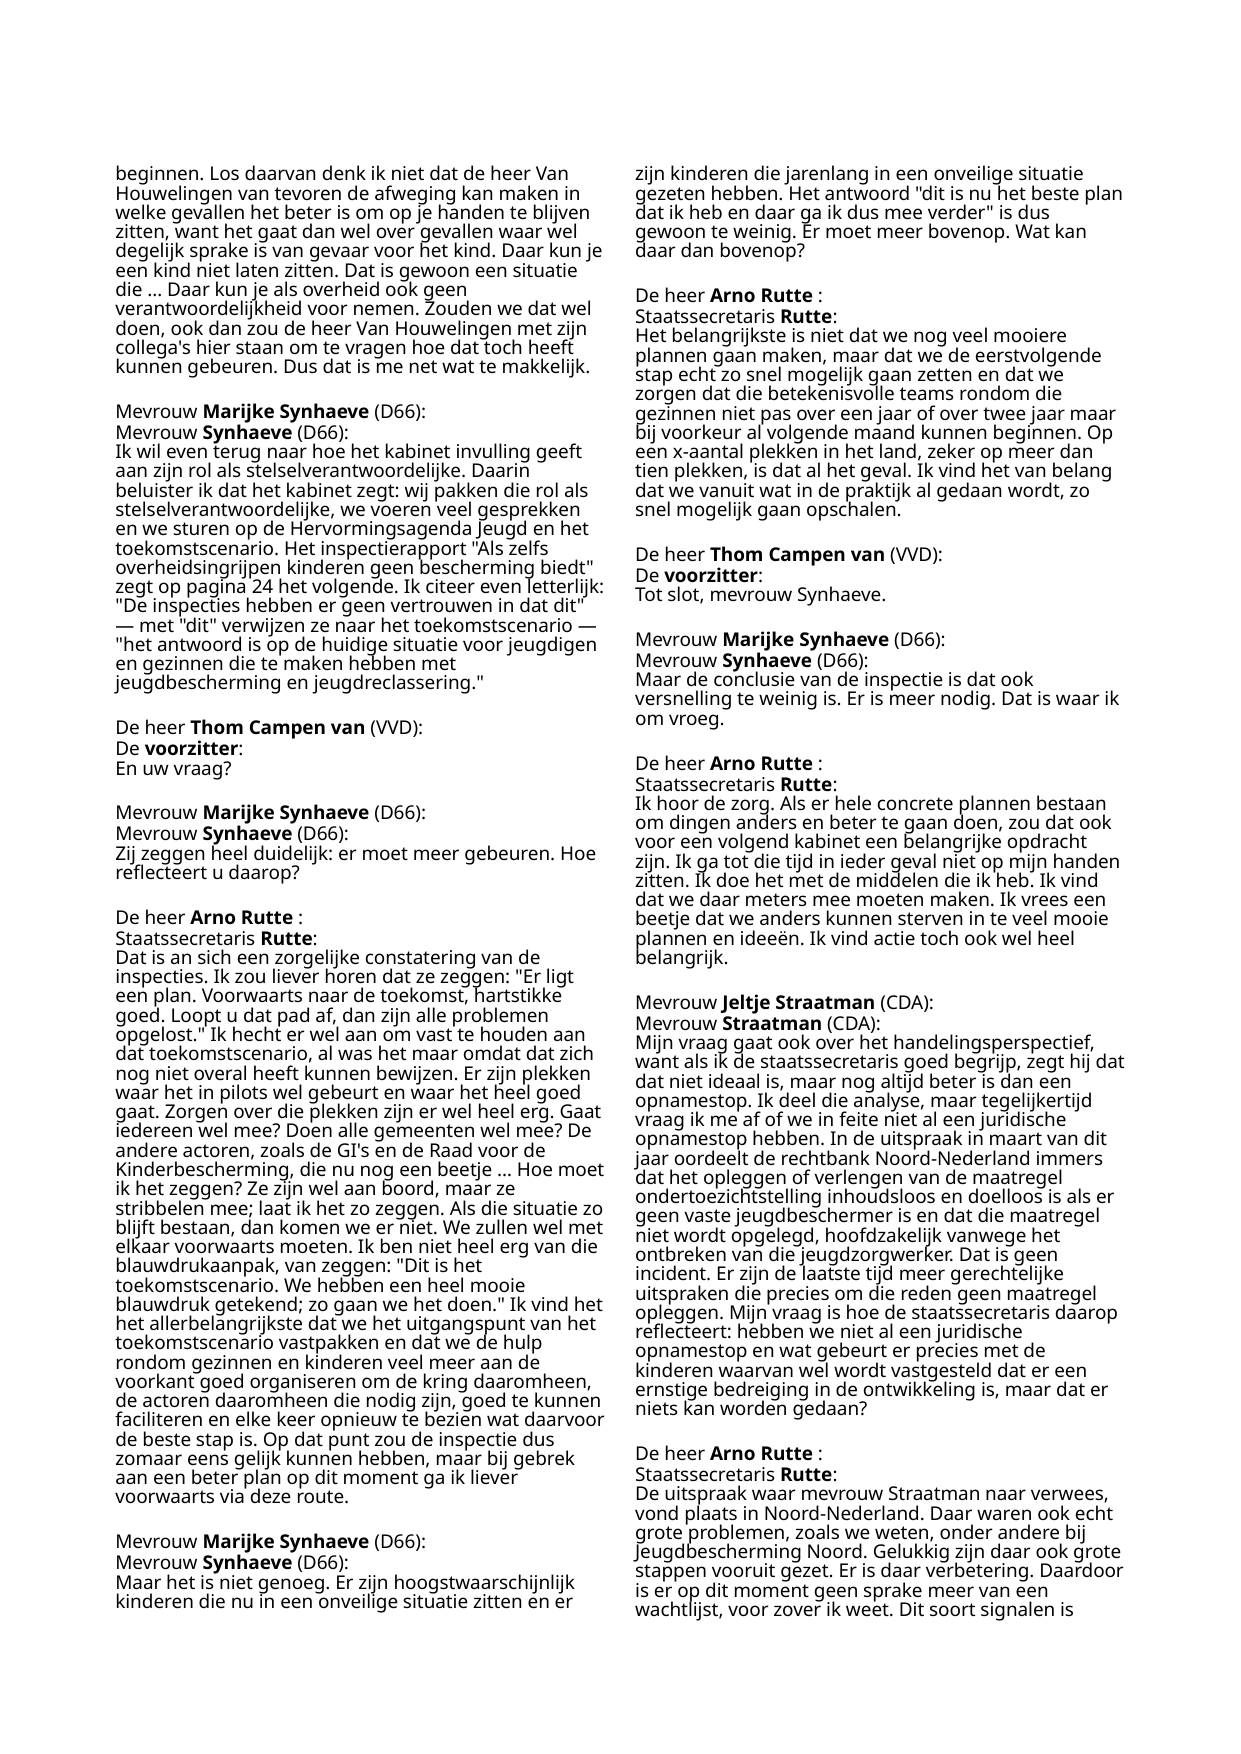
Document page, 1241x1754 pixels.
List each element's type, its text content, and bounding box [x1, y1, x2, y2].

text Staatssecretaris Rutte: [635, 308, 1125, 327]
text De voorzitter: [115, 740, 605, 759]
text Mevrouw Synhaeve (D66): [115, 424, 605, 443]
text De voorzitter: [635, 567, 1125, 586]
text De heer Thom Campen van (VVD): [115, 714, 605, 740]
text Dat is an sich een zorgelijke constatering van de inspecties. Ik zou liever horen dat ze zeggen: "Er ligt een plan. Voorwaarts naar de toekomst, hartstikke goed. Loopt u dat pad af, dan zijn alle problemen opgelost." Ik hecht er wel aan om vast te houden aan dat toekomstscenario, al was het maar omdat dat zich nog niet overal heeft kunnen bewijzen. Er zijn plekken waar het in pilots wel gebeurt en waar het heel goed gaat. Zorgen over die plekken zijn er wel heel erg. Gaat iedereen wel mee? Doen alle gemeenten wel mee? De andere actoren, zoals de GI's en de Raad voor de Kinderbescherming, die nu nog een beetje … Hoe moet ik het zeggen? Ze zijn wel aan boord, maar ze stribbelen mee; laat ik het zo zeggen. Als die situatie zo blijft bestaan, dan komen we er niet. We zullen wel met elkaar voorwaarts moeten. Ik ben niet heel erg van die blauwdrukaanpak, van zeggen: "Dit is het toekomstscenario. We hebben een heel mooie blauwdruk getekend; zo gaan we het doen." Ik vind het het allerbelangrijkste dat we het uitgangspunt van het toekomstscenario vastpakken en dat we de hulp rondom gezinnen en kinderen veel meer aan de voorkant goed organiseren om de kring daaromheen, de actoren daaromheen die nodig zijn, goed te kunnen faciliteren en elke keer opnieuw te bezien wat daarvoor de beste stap is. Op dat punt zou de inspectie dus zomaar eens gelijk kunnen hebben, maar bij gebrek aan een beter plan op dit moment ga ik liever voorwaarts via deze route. [115, 949, 605, 1508]
text De heer Thom Campen van (VVD): [635, 541, 1125, 567]
text De heer Arno Rutte : [635, 750, 1125, 776]
text Mevrouw Straatman (CDA): [635, 1015, 1125, 1034]
text Mevrouw Synhaeve (D66): [635, 652, 1125, 671]
text Het belangrijkste is niet dat we nog veel mooiere plannen gaan maken, maar dat we de eerstvolgende stap echt zo snel mogelijk gaan zetten en dat we zorgen dat die betekenisvolle teams rondom die gezinnen niet pas over een jaar of over twee jaar maar bij voorkeur al volgende maand kunnen beginnen. Op een x-aantal plekken in het land, zeker op meer dan tien plekken, is dat al het geval. Ik vind het van belang dat we vanuit wat in de praktijk al gedaan wordt, zo snel mogelijk gaan opschalen. [635, 327, 1125, 520]
text De uitspraak waar mevrouw Straatman naar verwees, vond plaats in Noord-Nederland. Daar waren ook echt grote problemen, zoals we weten, onder andere bij Jeugdbescherming Noord. Gelukkig zijn daar ook grote stappen vooruit gezet. Er is daar verbetering. Daardoor is er op dit moment geen sprake meer van een wachtlijst, voor zover ik weet. Dit soort signalen is [635, 1485, 1125, 1620]
text Mevrouw Marijke Synhaeve (D66): [115, 1529, 605, 1554]
text Maar de conclusie van de inspectie is dat ook versnelling te weinig is. Er is meer nodig. Dat is waar ik om vroeg. [635, 671, 1125, 729]
text De heer Arno Rutte : [635, 1440, 1125, 1466]
text beginnen. Los daarvan denk ik niet dat de heer Van Houwelingen van tevoren de afweging kan maken in welke gevallen het beter is om op je handen te blijven zitten, want het gaat dan wel over gevallen waar wel degelijk sprake is van gevaar voor het kind. Daar kun je een kind niet laten zitten. Dat is gewoon een situatie die … Daar kun je als overheid ook geen verantwoordelijkheid voor nemen. Zouden we dat wel doen, ook dan zou de heer Van Houwelingen met zijn collega's hier staan om te vragen hoe dat toch heeft kunnen gebeuren. Dus dat is me net wat te makkelijk. [115, 165, 605, 377]
text Mevrouw Marijke Synhaeve (D66): [115, 398, 605, 424]
text Zij zeggen heel duidelijk: er moet meer gebeuren. Hoe reflecteert u daarop? [115, 844, 605, 883]
text De heer Arno Rutte : [635, 282, 1125, 308]
text zijn kinderen die jarenlang in een onveilige situatie gezeten hebben. Het antwoord "dit is nu het beste plan dat ik heb en daar ga ik dus mee verder" is dus gewoon te weinig. Er moet meer bovenop. Wat kan daar dan bovenop? [635, 165, 1125, 262]
text Staatssecretaris Rutte: [115, 930, 605, 949]
text Mevrouw Jeltje Straatman (CDA): [635, 989, 1125, 1015]
text Ik wil even terug naar hoe het kabinet invulling geeft aan zijn rol als stelselverantwoordelijke. Daarin beluister ik dat het kabinet zegt: wij pakken die rol als stelselverantwoordelijke, we voeren veel gesprekken en we sturen op de Hervormingsagenda Jeugd en het toekomstscenario. Het inspectierapport "Als zelfs overheidsingrijpen kinderen geen bescherming biedt" zegt op pagina 24 het volgende. Ik citeer even letterlijk: "De inspecties hebben er geen vertrouwen in dat dit" — met "dit" verwijzen ze naar het toekomstscenario — "het antwoord is op de huidige situatie voor jeugdigen en gezinnen die te maken hebben met jeugdbescherming en jeugdreclassering." [115, 443, 605, 694]
text De heer Arno Rutte : [115, 904, 605, 930]
text Staatssecretaris Rutte: [635, 776, 1125, 795]
text Mevrouw Synhaeve (D66): [115, 1554, 605, 1574]
text Ik hoor de zorg. Als er hele concrete plannen bestaan om dingen anders en beter te gaan doen, zou dat ook voor een volgend kabinet een belangrijke opdracht zijn. Ik ga tot die tijd in ieder geval niet op mijn handen zitten. Ik doe het met de middelen die ik heb. Ik vind dat we daar meters mee moeten maken. Ik vrees een beetje dat we anders kunnen sterven in te veel mooie plannen en ideeën. Ik vind actie toch ook wel heel belangrijk. [635, 795, 1125, 968]
text En uw vraag? [115, 759, 605, 779]
text Maar het is niet genoeg. Er zijn hoogstwaarschijnlijk kinderen die nu in een onveilige situatie zitten en er [115, 1574, 605, 1612]
text Mijn vraag gaat ook over het handelingsperspectief, want als ik de staatssecretaris goed begrijp, zegt hij dat dat niet ideaal is, maar nog altijd beter is dan een opnamestop. Ik deel die analyse, maar tegelijkertijd vraag ik me af of we in feite niet al een juridische opnamestop hebben. In de uitspraak in maart van dit jaar oordeelt de rechtbank Noord-Nederland immers dat het opleggen of verlengen van de maatregel ondertoezichtstelling inhoudsloos en doelloos is als er geen vaste jeugdbeschermer is en dat die maatregel niet wordt opgelegd, hoofdzakelijk vanwege het ontbreken van die jeugdzorgwerker. Dat is geen incident. Er zijn de laatste tijd meer gerechtelijke uitspraken die precies om die reden geen maatregel opleggen. Mijn vraag is hoe de staatssecretaris daarop reflecteert: hebben we niet al een juridische opnamestop en wat gebeurt er precies met de kinderen waarvan wel wordt vastgesteld dat er een ernstige bedreiging in de ontwikkeling is, maar dat er niets kan worden gedaan? [635, 1034, 1125, 1419]
text Mevrouw Marijke Synhaeve (D66): [115, 799, 605, 825]
text Tot slot, mevrouw Synhaeve. [635, 586, 1125, 605]
text Mevrouw Marijke Synhaeve (D66): [635, 626, 1125, 652]
text Mevrouw Synhaeve (D66): [115, 825, 605, 844]
text Staatssecretaris Rutte: [635, 1466, 1125, 1485]
